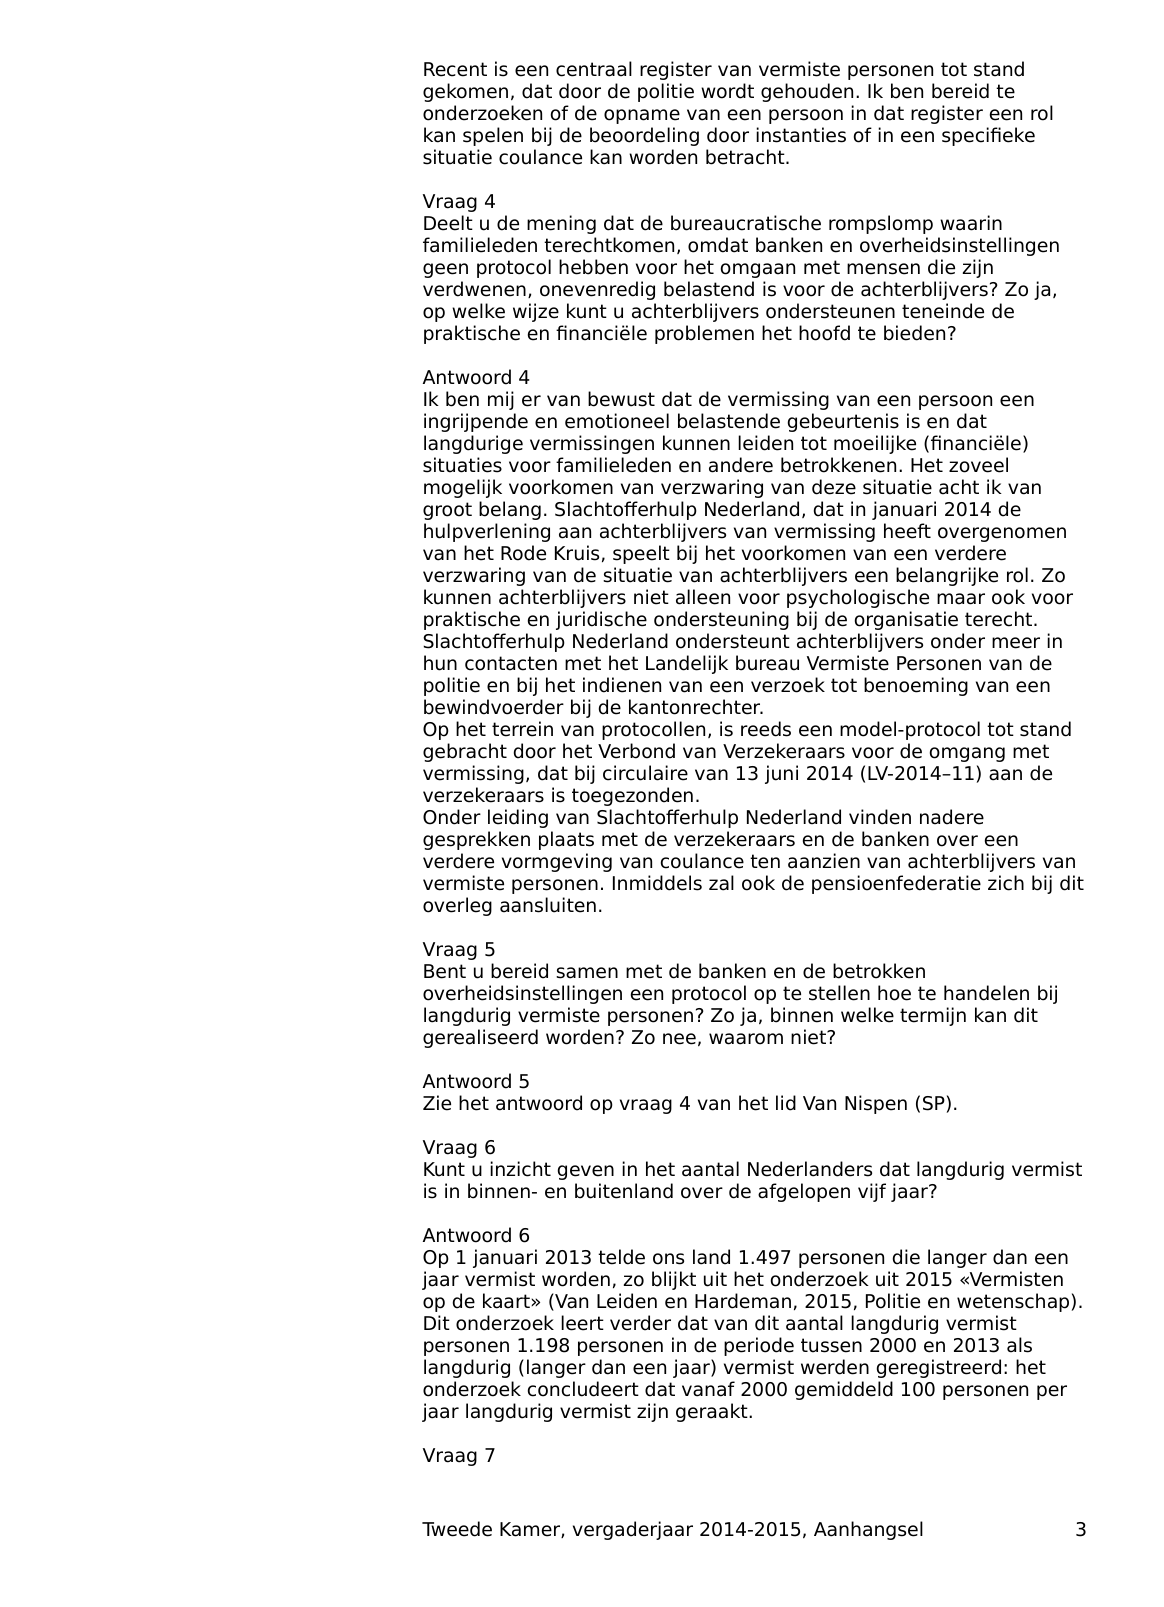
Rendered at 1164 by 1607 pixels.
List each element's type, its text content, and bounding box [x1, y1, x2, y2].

text Vraag 6 [422, 1137, 1087, 1159]
text Vraag 4 [422, 191, 1087, 213]
text Op het terrein van protocollen, is reeds een model-protocol tot stand gebracht door het Verbond van Verzekeraars voor de omgang met vermissing, dat bij circulaire van 13 juni 2014 (LV-2014–11) aan de verzekeraars is toegezonden. [422, 719, 1087, 807]
text Antwoord 4 [422, 367, 1087, 389]
text Zie het antwoord op vraag 4 van het lid Van Nispen (SP). [422, 1093, 1087, 1115]
text Recent is een centraal register van vermiste personen tot stand gekomen, dat door de politie wordt gehouden. Ik ben bereid te onderzoeken of de opname van een persoon in dat register een rol kan spelen bij de beoordeling door instanties of in een specifieke situatie coulance kan worden betracht. [422, 59, 1087, 169]
text Vraag 7 [422, 1445, 1087, 1467]
text Antwoord 6 [422, 1225, 1087, 1247]
text Op 1 januari 2013 telde ons land 1.497 personen die langer dan een jaar vermist worden, zo blijkt uit het onderzoek uit 2015 «Vermisten op de kaart» (Van Leiden en Hardeman, 2015, Politie en wetenschap). Dit onderzoek leert verder dat van dit aantal langdurig vermist personen 1.198 personen in de periode tussen 2000 en 2013 als langdurig (langer dan een jaar) vermist werden geregistreerd: het onderzoek concludeert dat vanaf 2000 gemiddeld 100 personen per jaar langdurig vermist zijn geraakt. [422, 1247, 1087, 1423]
text Vraag 5 [422, 939, 1087, 961]
text Kunt u inzicht geven in het aantal Nederlanders dat langdurig vermist is in binnen- en buitenland over de afgelopen vijf jaar? [422, 1159, 1087, 1203]
text Ik ben mij er van bewust dat de vermissing van een persoon een ingrijpende en emotioneel belastende gebeurtenis is en dat langdurige vermissingen kunnen leiden tot moeilijke (financiële) situaties voor familieleden en andere betrokkenen. Het zoveel mogelijk voorkomen van verzwaring van deze situatie acht ik van groot belang. Slachtofferhulp Nederland, dat in januari 2014 de hulpverlening aan achterblijvers van vermissing heeft overgenomen van het Rode Kruis, speelt bij het voorkomen van een verdere verzwaring van de situatie van achterblijvers een belangrijke rol. Zo kunnen achterblijvers niet alleen voor psychologische maar ook voor praktische en juridische ondersteuning bij de organisatie terecht. Slachtofferhulp Nederland ondersteunt achterblijvers onder meer in hun contacten met het Landelijk bureau Vermiste Personen van de politie en bij het indienen van een verzoek tot benoeming van een bewindvoerder bij de kantonrechter. [422, 389, 1087, 719]
text Antwoord 5 [422, 1071, 1087, 1093]
text Bent u bereid samen met de banken en de betrokken overheidsinstellingen een protocol op te stellen hoe te handelen bij langdurig vermiste personen? Zo ja, binnen welke termijn kan dit gerealiseerd worden? Zo nee, waarom niet? [422, 961, 1087, 1049]
text Onder leiding van Slachtofferhulp Nederland vinden nadere gesprekken plaats met de verzekeraars en de banken over een verdere vormgeving van coulance ten aanzien van achterblijvers van vermiste personen. Inmiddels zal ook de pensioenfederatie zich bij dit overleg aansluiten. [422, 807, 1087, 917]
text Deelt u de mening dat de bureaucratische rompslomp waarin familieleden terechtkomen, omdat banken en overheidsinstellingen geen protocol hebben voor het omgaan met mensen die zijn verdwenen, onevenredig belastend is voor de achterblijvers? Zo ja, op welke wijze kunt u achterblijvers ondersteunen teneinde de praktische en financiële problemen het hoofd te bieden? [422, 213, 1087, 345]
